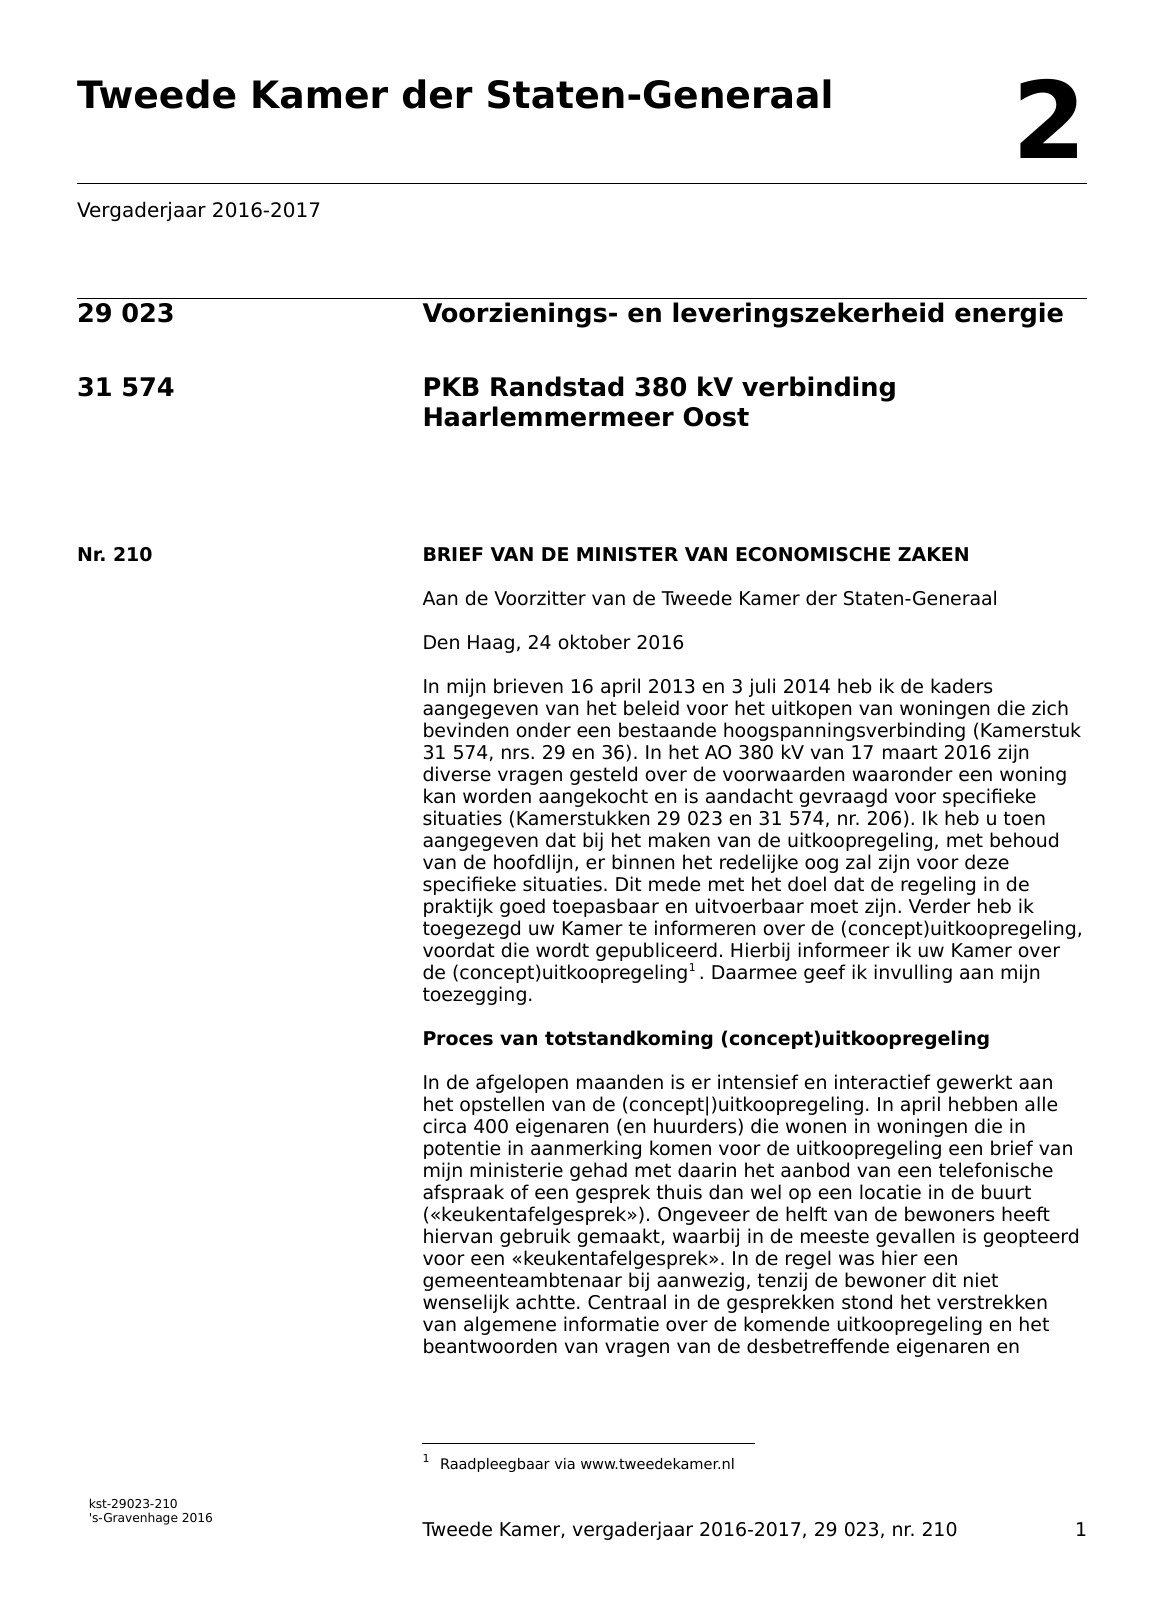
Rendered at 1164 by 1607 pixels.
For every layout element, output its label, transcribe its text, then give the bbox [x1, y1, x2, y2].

subtitle 31 574 PKB Randstad 380 kV verbinding Haarlemmermeer Oost [77, 373, 1087, 432]
subtitle Proces van totstandkoming (concept)uitkoopregeling [422, 1028, 1087, 1050]
subtitle 29 023 Voorzienings- en leveringszekerheid energie [77, 299, 1087, 329]
text Den Haag, 24 oktober 2016 [422, 632, 1087, 654]
text In de afgelopen maanden is er intensief en interactief gewerkt aan het opstellen van de (concept|)uitkoopregeling. In april hebben alle circa 400 eigenaren (en huurders) die wonen in woningen die in potentie in aanmerking komen voor de uitkoopregeling een brief van mijn ministerie gehad met daarin het aanbod van een telefonische afspraak of een gesprek thuis dan wel op een locatie in de buurt («keukentafelgesprek»). Ongeveer de helft van de bewoners heeft hiervan gebruik gemaakt, waarbij in de meeste gevallen is geopteerd voor een «keukentafelgesprek». In de regel was hier een gemeenteambtenaar bij aanwezig, tenzij de bewoner dit niet wenselijk achtte. Centraal in de gesprekken stond het verstrekken van algemene informatie over de komende uitkoopregeling en het beantwoorden van vragen van de desbetreffende eigenaren en [422, 1072, 1087, 1358]
table_header 2 [886, 59, 1087, 183]
text Raadpleegbaar via www.tweedekamer.nl [422, 1452, 1087, 1474]
subtitle Nr. 210 BRIEF VAN DE MINISTER VAN ECONOMISCHE ZAKEN [77, 543, 1087, 565]
table_cell Vergaderjaar 2016-2017 [77, 184, 1087, 298]
text kst-29023-210 [88, 1497, 323, 1511]
text In mijn brieven 16 april 2013 en 3 juli 2014 heb ik de kaders aangegeven van het beleid voor het uitkopen van woningen die zich bevinden onder een bestaande hoogspanningsverbinding (Kamerstuk 31 574, nrs. 29 en 36). In het AO 380 kV van 17 maart 2016 zijn diverse vragen gesteld over de voorwaarden waaronder een woning kan worden aangekocht en is aandacht gevraagd voor specifieke situaties (Kamerstukken 29 023 en 31 574, nr. 206). Ik heb u toen aangegeven dat bij het maken van de uitkoopregeling, met behoud van de hoofdlijn, er binnen het redelijke oog zal zijn voor deze specifieke situaties. Dit mede met het doel dat de regeling in de praktijk goed toepasbaar en uitvoerbaar moet zijn. Verder heb ik toegezegd uw Kamer te informeren over de (concept)uitkoopregeling, voordat die wordt gepubliceerd. Hierbij informeer ik uw Kamer over de (concept)uitkoopregeling. Daarmee geef ik invulling aan mijn toezegging. [422, 676, 1087, 1006]
text Aan de Voorzitter van de Tweede Kamer der Staten-Generaal [422, 588, 1087, 609]
text 's-Gravenhage 2016 [88, 1511, 323, 1525]
table_header Tweede Kamer der Staten-Generaal [77, 59, 886, 183]
